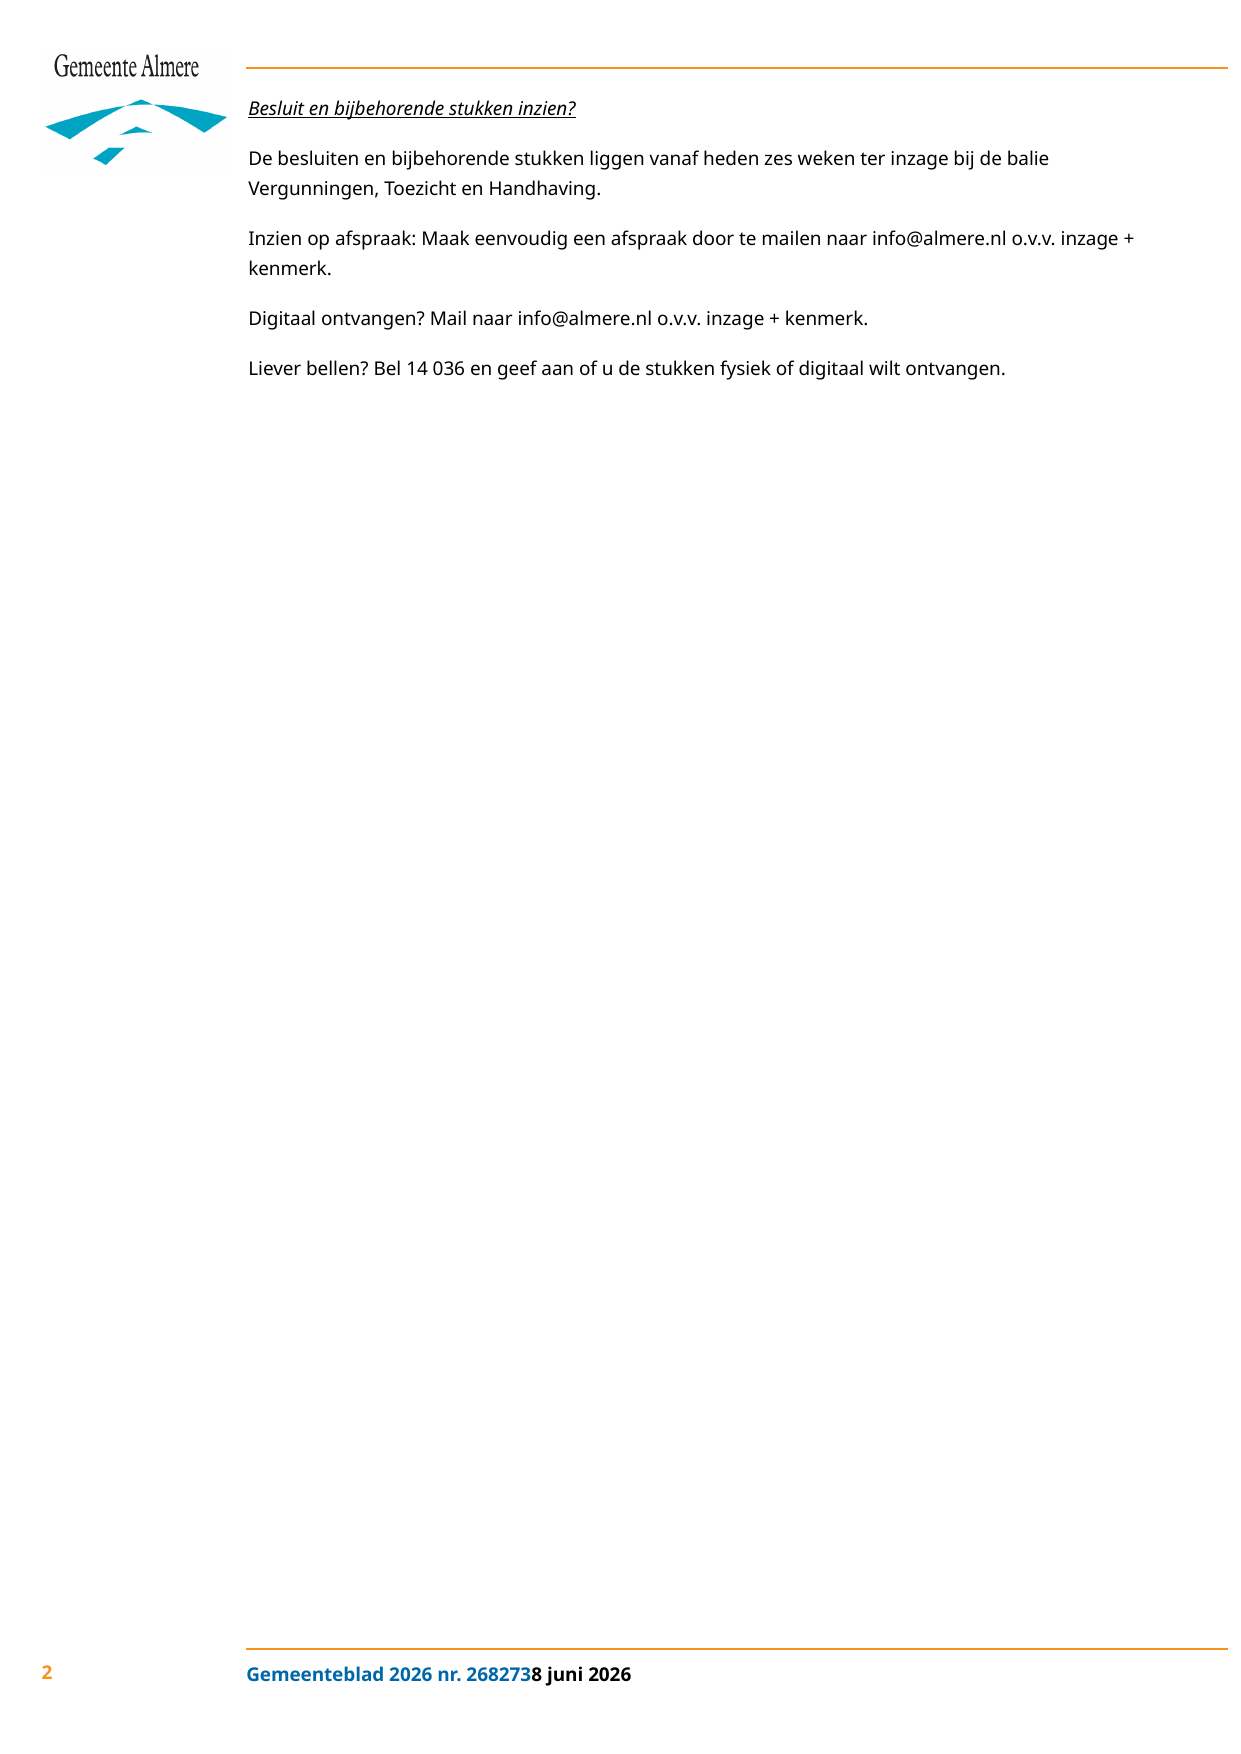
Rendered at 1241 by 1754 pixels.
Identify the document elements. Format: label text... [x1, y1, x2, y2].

text Liever bellen? Bel 14 036 en geef aan of u de stukken fysiek of digitaal wilt ontvangen. [248, 356, 1152, 381]
text De besluiten en bijbehorende stukken liggen vanaf heden zes weken ter inzage bij de balie Vergunningen, Toezicht en Handhaving. [248, 145, 1152, 201]
text Inzien op afspraak: Maak eenvoudig een afspraak door te mailen naar info@almere.nl o.v.v. inzage + kenmerk. [248, 225, 1152, 281]
text Besluit en bijbehorende stukken inzien? [248, 95, 1152, 121]
text Digitaal ontvangen? Mail naar info@almere.nl o.v.v. inzage + kenmerk. [248, 305, 1152, 331]
picture [41, 47, 231, 172]
